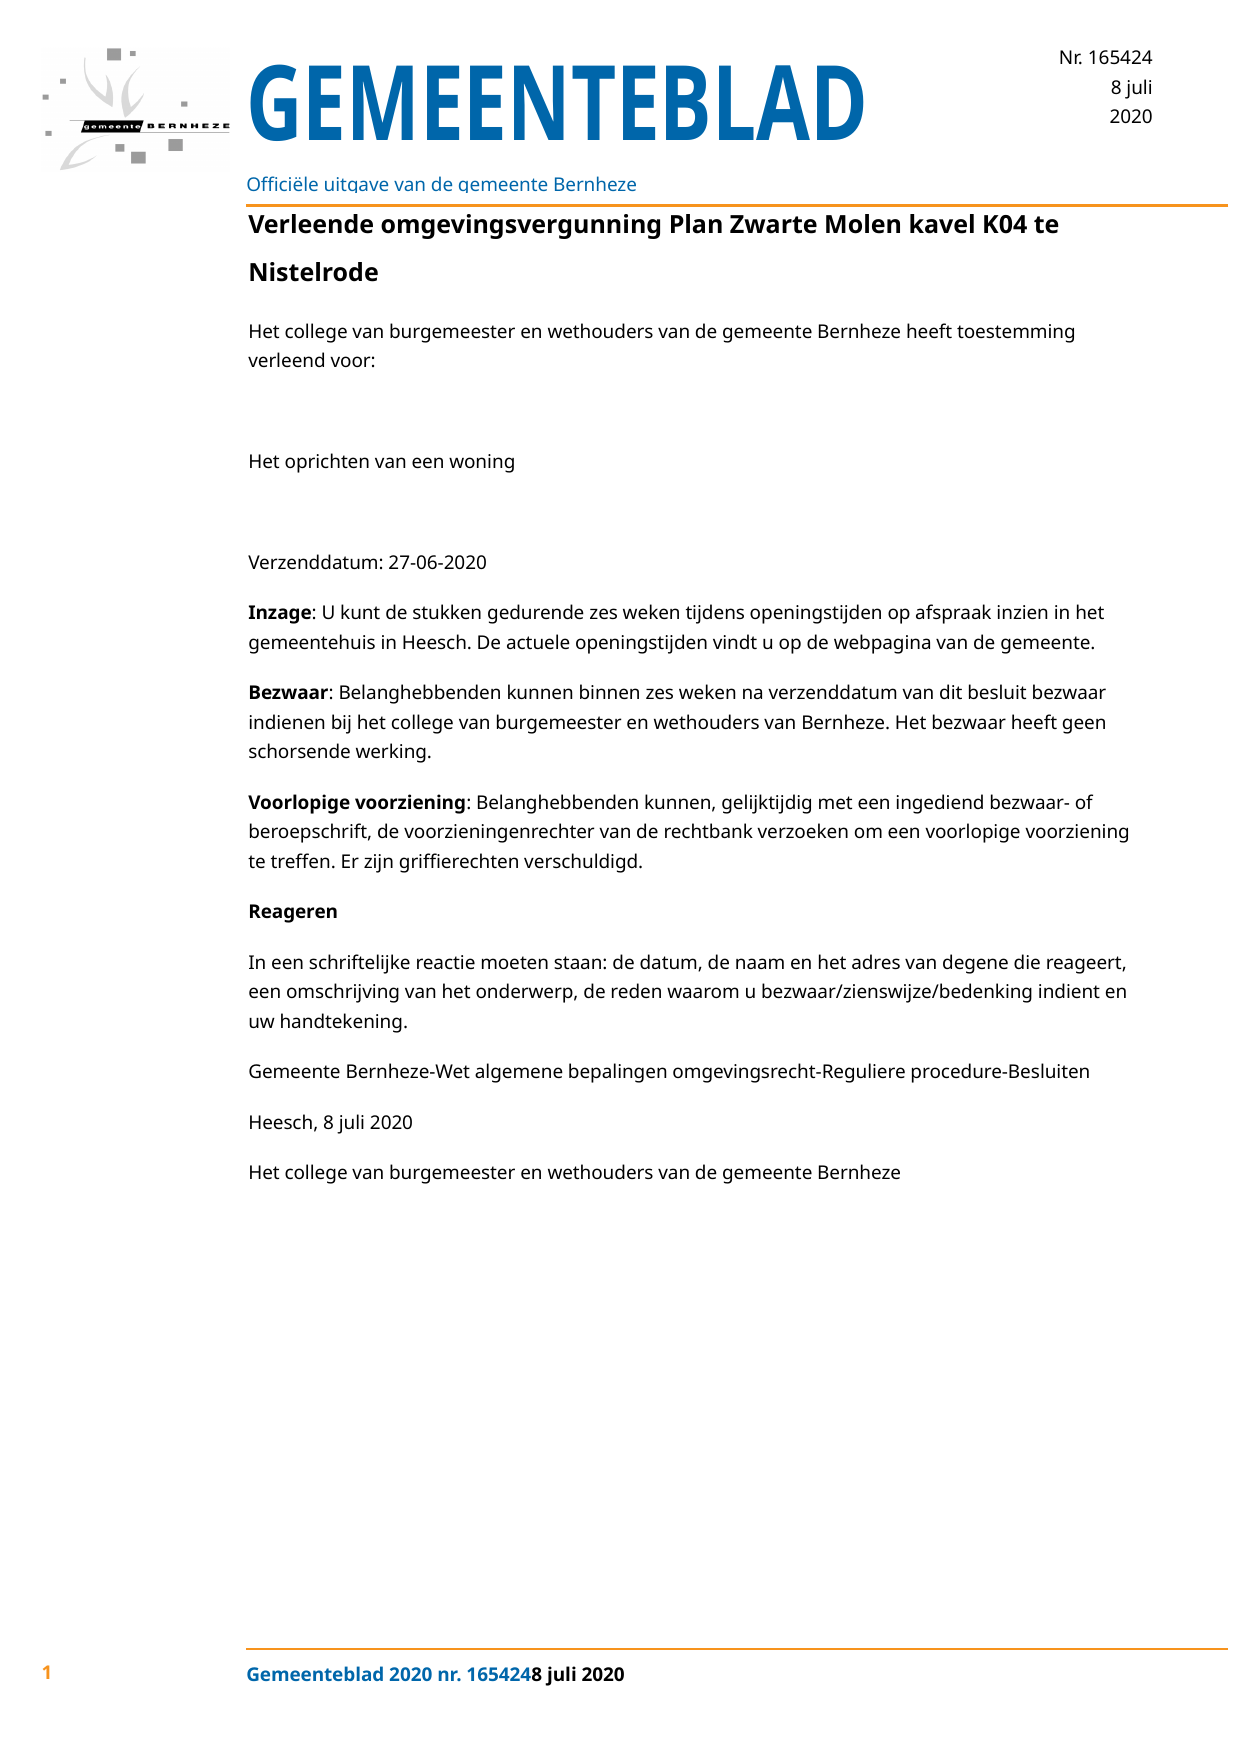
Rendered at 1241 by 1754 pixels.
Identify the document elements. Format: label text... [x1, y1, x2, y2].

text Voorlopige voorziening: Belanghebbenden kunnen, gelijktijdig met een ingediend bezwaar- of beroepschrift, de voorzieningenrechter van de rechtbank verzoeken om een voorlopige voorziening te treffen. Er zijn griffierechten verschuldigd. [248, 789, 1152, 874]
text In een schriftelijke reactie moeten staan: de datum, de naam en het adres van degene die reageert, een omschrijving van het onderwerp, de reden waarom u bezwaar/zienswijze/bedenking indient en uw handtekening. [248, 949, 1152, 1034]
text Bezwaar: Belanghebbenden kunnen binnen zes weken na verzenddatum van dit besluit bezwaar indienen bij het college van burgemeester en wethouders van Bernheze. Het bezwaar heeft geen schorsende werking. [248, 679, 1152, 764]
text Reageren [248, 899, 1152, 924]
text Het college van burgemeester en wethouders van de gemeente Bernheze [248, 1159, 1152, 1185]
text Het oprichten van een woning [248, 448, 1152, 474]
text Gemeente Bernheze-Wet algemene bepalingen omgevingsrecht-Reguliere procedure-Besluiten [248, 1059, 1152, 1084]
text Het college van burgemeester en wethouders van de gemeente Bernheze heeft toestemming verleend voor: [248, 318, 1152, 373]
text Verleende omgevingsvergunning Plan Zwarte Molen kavel K04 te Nistelrode [248, 207, 1152, 288]
text Inzage: U kunt de stukken gedurende zes weken tijdens openingstijden op afspraak inzien in het gemeentehuis in Heesch. De actuele openingstijden vindt u op de webpagina van de gemeente. [248, 599, 1152, 655]
picture [41, 47, 231, 172]
text Heesch, 8 juli 2020 [248, 1109, 1152, 1135]
text Verzenddatum: 27-06-2020 [248, 549, 1152, 575]
